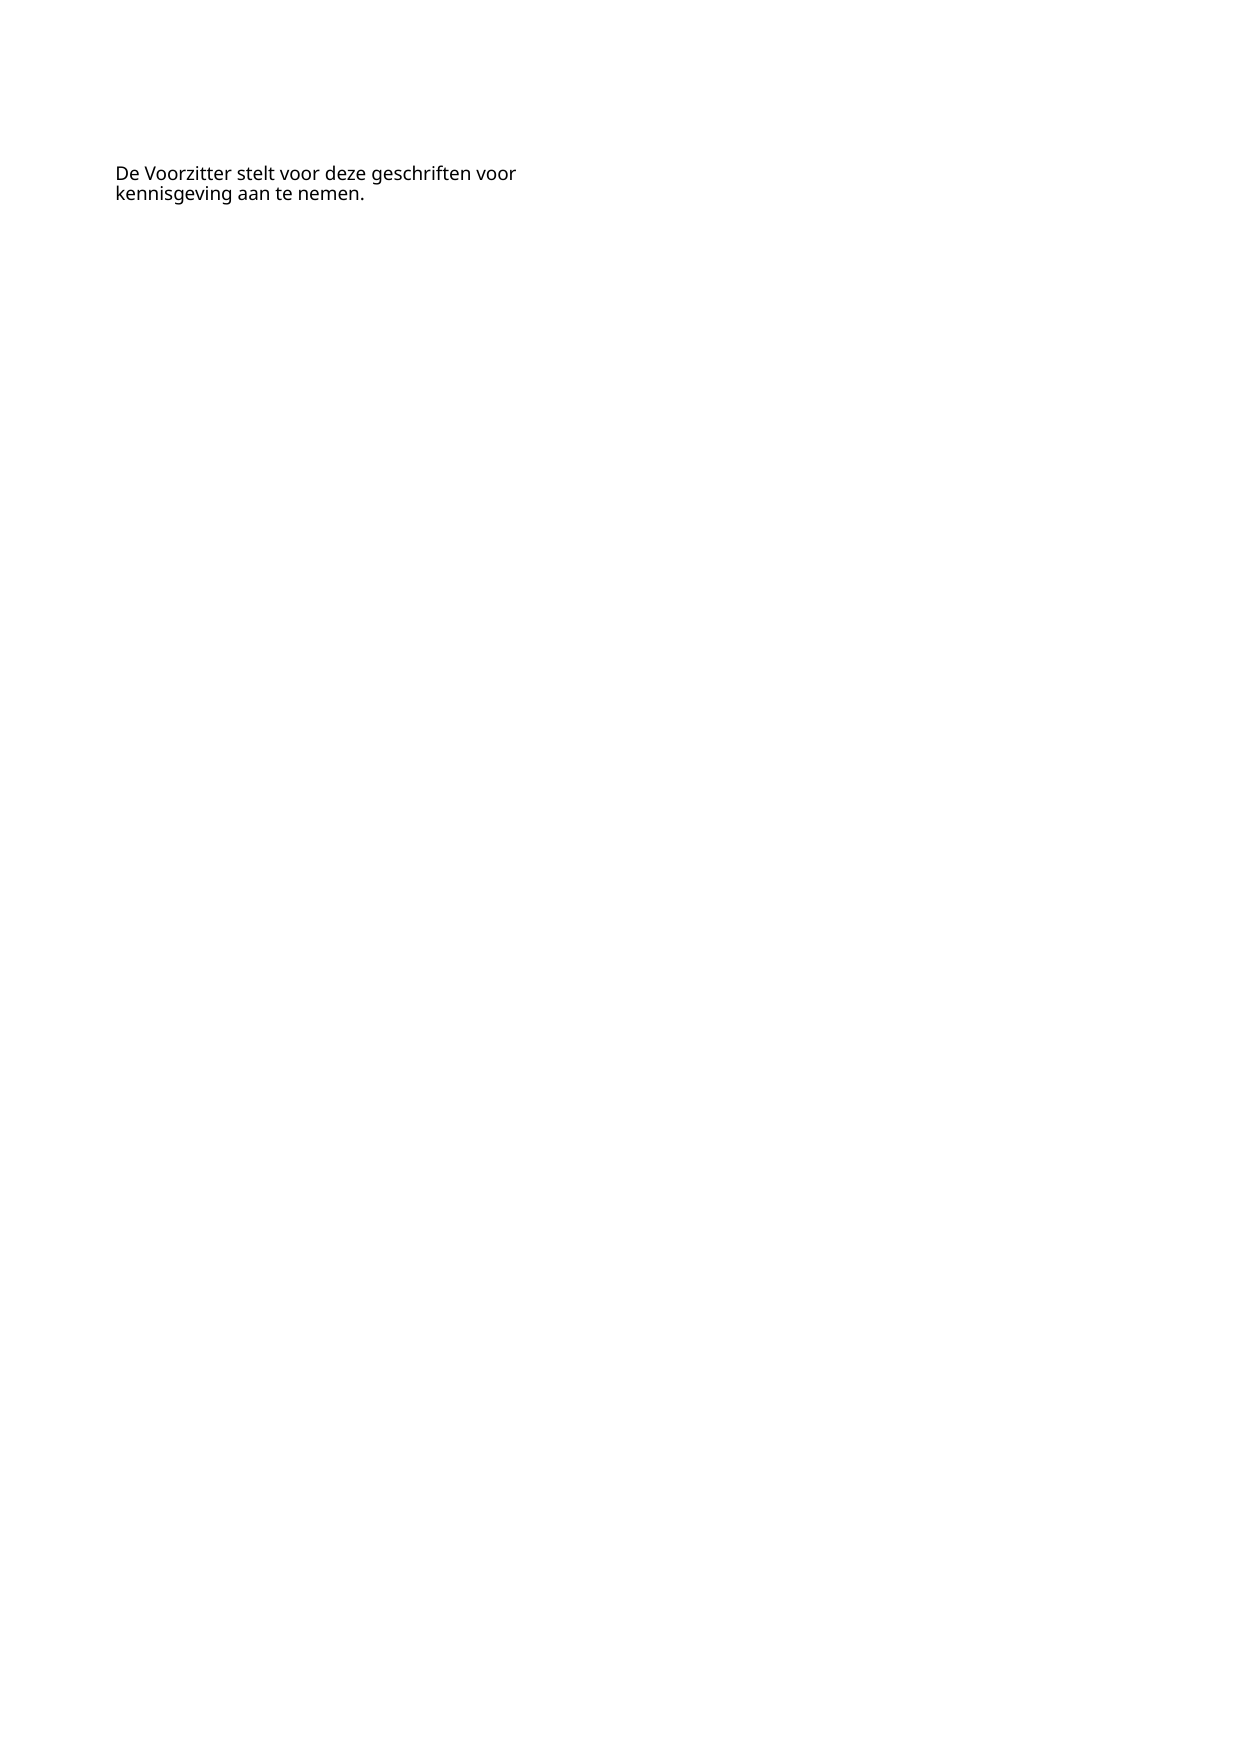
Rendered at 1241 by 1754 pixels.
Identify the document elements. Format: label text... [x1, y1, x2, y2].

text De Voorzitter stelt voor deze geschriften voor kennisgeving aan te nemen. [115, 165, 605, 204]
